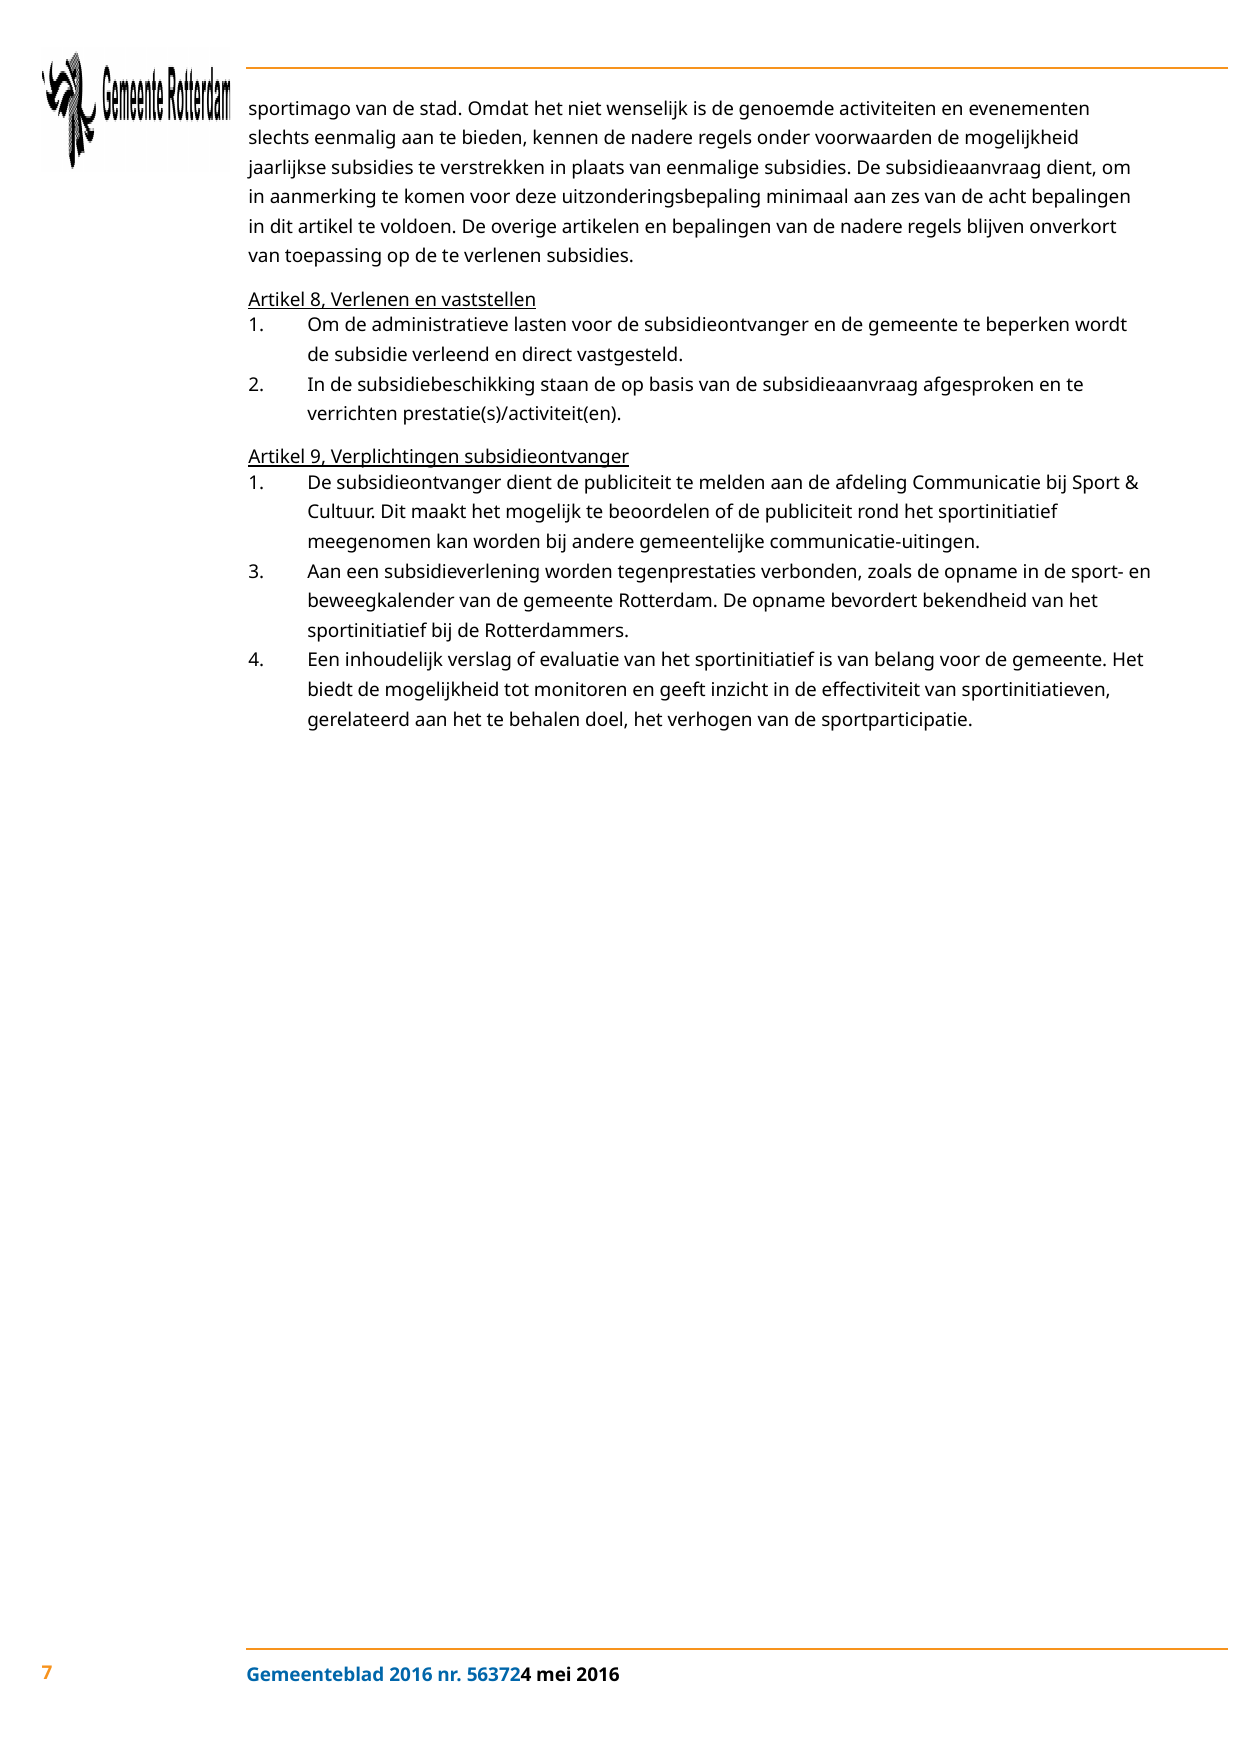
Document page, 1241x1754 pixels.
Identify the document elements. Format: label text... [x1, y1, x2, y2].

list Een inhoudelijk verslag of evaluatie van het sportinitiatief is van belang voor de gemeente. Het biedt de mogelijkheid tot monitoren en geeft inzicht in de effectiviteit van sportinitiatieven, gerelateerd aan het te behalen doel, het verhogen van de sportparticipatie. [248, 647, 1152, 732]
picture [41, 47, 231, 172]
text Artikel 9, Verplichtingen subsidieontvanger [248, 443, 1152, 469]
list De subsidieontvanger dient de publiciteit te melden aan de afdeling Communicatie bij Sport & Cultuur. Dit maakt het mogelijk te beoordelen of de publiciteit rond het sportinitiatief meegenomen kan worden bij andere gemeentelijke communicatie-uitingen. [248, 469, 1152, 554]
list In de subsidiebeschikking staan de op basis van de subsidieaanvraag afgesproken en te verrichten prestatie(s)/activiteit(en). [248, 371, 1152, 426]
list Aan een subsidieverlening worden tegenprestaties verbonden, zoals de opname in de sport- en beweegkalender van de gemeente Rotterdam. De opname bevordert bekendheid van het sportinitiatief bij de Rotterdammers. [248, 558, 1152, 643]
list Om de administratieve lasten voor de subsidieontvanger en de gemeente te beperken wordt de subsidie verleend en direct vastgesteld. [248, 312, 1152, 367]
text Artikel 8, Verlenen en vaststellen [248, 286, 1152, 312]
text sportimago van de stad. Omdat het niet wenselijk is de genoemde activiteiten en evenementen slechts eenmalig aan te bieden, kennen de nadere regels onder voorwaarden de mogelijkheid jaarlijkse subsidies te verstrekken in plaats van eenmalige subsidies. De subsidieaanvraag dient, om in aanmerking te komen voor deze uitzonderingsbepaling minimaal aan zes van de acht bepalingen in dit artikel te voldoen. De overige artikelen en bepalingen van de nadere regels blijven onverkort van toepassing op de te verlenen subsidies. [248, 95, 1152, 268]
